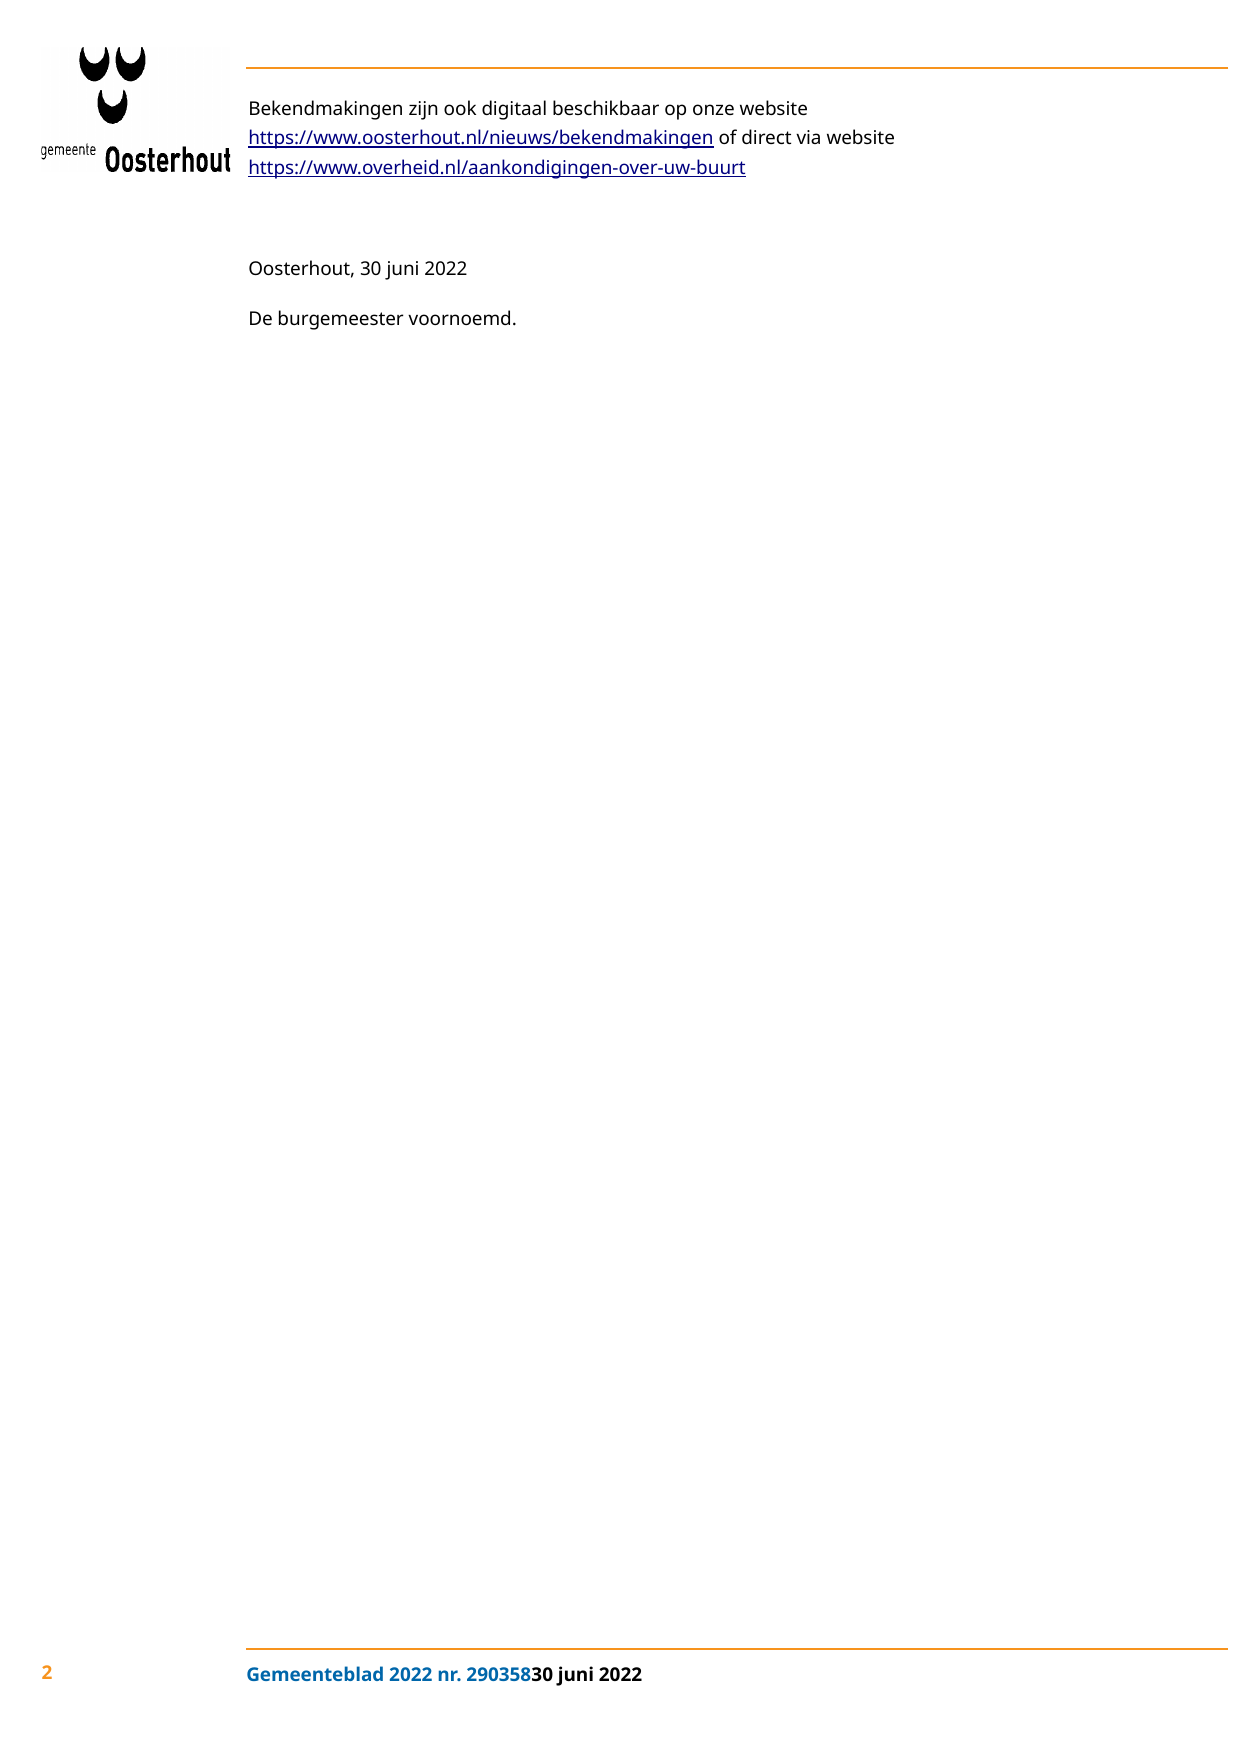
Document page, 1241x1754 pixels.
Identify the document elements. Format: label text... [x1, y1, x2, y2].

picture [41, 47, 231, 172]
text Bekendmakingen zijn ook digitaal beschikbaar op onze website https://www.oosterhout.nl/nieuws/bekendmakingen of direct via website https://www.overheid.nl/aankondigingen-over-uw-buurt [248, 95, 1152, 180]
text De burgemeester voornoemd. [248, 305, 1152, 331]
text Oosterhout, 30 juni 2022 [248, 255, 1152, 281]
